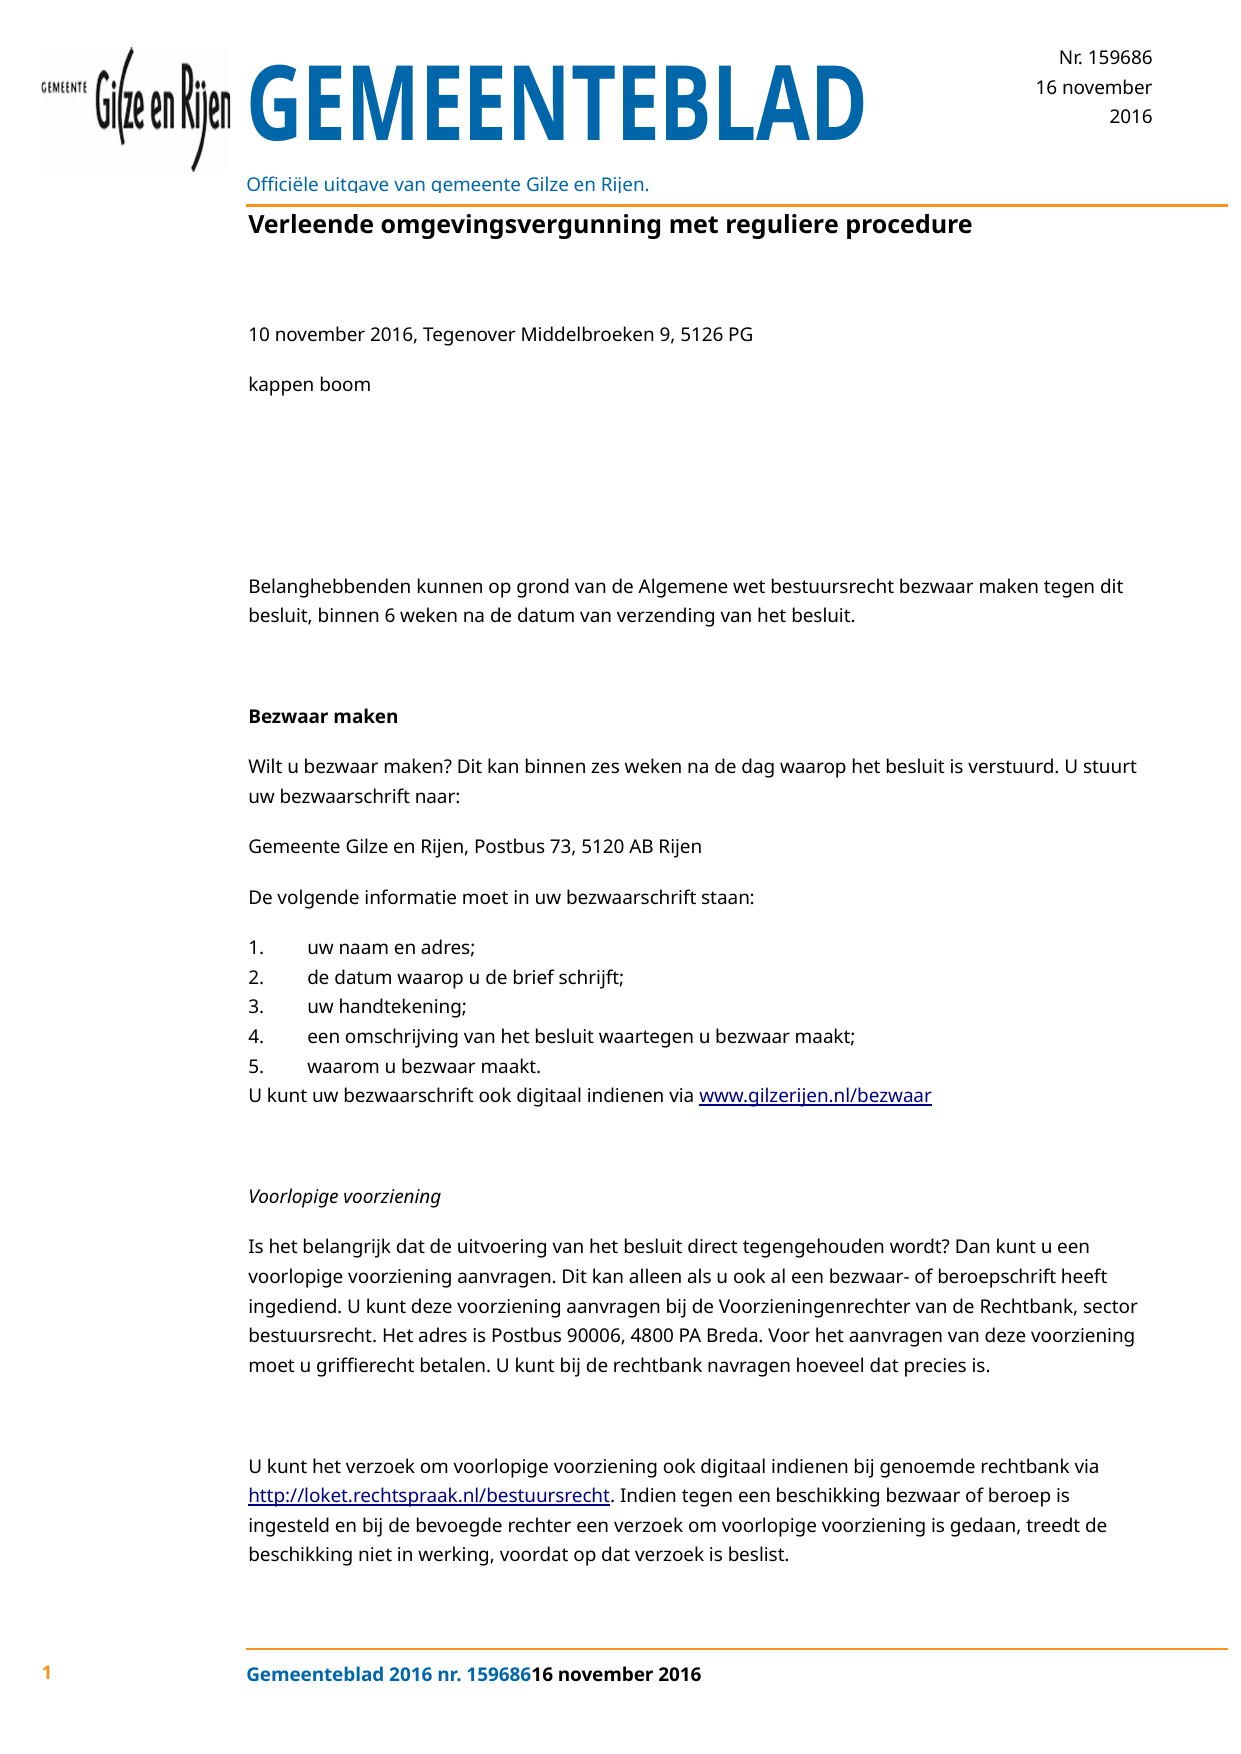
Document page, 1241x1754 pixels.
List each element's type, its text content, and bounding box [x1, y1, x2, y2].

text U kunt het verzoek om voorlopige voorziening ook digitaal indienen bij genoemde rechtbank via http://loket.rechtspraak.nl/bestuursrecht. Indien tegen een beschikking bezwaar of beroep is ingesteld en bij de bevoegde rechter een verzoek om voorlopige voorziening is gedaan, treedt de beschikking niet in werking, voordat op dat verzoek is beslist. [248, 1453, 1152, 1567]
text De volgende informatie moet in uw bezwaarschrift staan: [248, 884, 1152, 910]
text Belanghebbenden kunnen op grond van de Algemene wet bestuursrecht bezwaar maken tegen dit besluit, binnen 6 weken na de datum van verzending van het besluit. [248, 573, 1152, 628]
text Wilt u bezwaar maken? Dit kan binnen zes weken na de dag waarop het besluit is verstuurd. U stuurt uw bezwaarschrift naar: [248, 754, 1152, 809]
text Voorlopige voorziening [248, 1183, 1152, 1209]
list uw handtekening; [248, 994, 1152, 1019]
list waarom u bezwaar maakt. [248, 1053, 1152, 1078]
text kappen boom [248, 371, 1152, 397]
text Bezwaar maken [248, 703, 1152, 729]
text Is het belangrijk dat de uitvoering van het besluit direct tegengehouden wordt? Dan kunt u een voorlopige voorziening aanvragen. Dit kan alleen als u ook al een bezwaar- of beroepschrift heeft ingediend. U kunt deze voorziening aanvragen bij de Voorzieningenrechter van de Rechtbank, sector bestuursrecht. Het adres is Postbus 90006, 4800 PA Breda. Voor het aanvragen van deze voorziening moet u griffierecht betalen. U kunt bij de rechtbank navragen hoeveel dat precies is. [248, 1234, 1152, 1378]
text 10 november 2016, Tegenover Middelbroeken 9, 5126 PG [248, 321, 1152, 346]
picture [41, 47, 231, 172]
text U kunt uw bezwaarschrift ook digitaal indienen via www.gilzerijen.nl/bezwaar [248, 1082, 1152, 1108]
text Verleende omgevingsvergunning met reguliere procedure [248, 207, 1152, 241]
list uw naam en adres; [248, 934, 1152, 960]
list een omschrijving van het besluit waartegen u bezwaar maakt; [248, 1023, 1152, 1049]
list de datum waarop u de brief schrijft; [248, 964, 1152, 990]
text Gemeente Gilze en Rijen, Postbus 73, 5120 AB Rijen [248, 834, 1152, 859]
